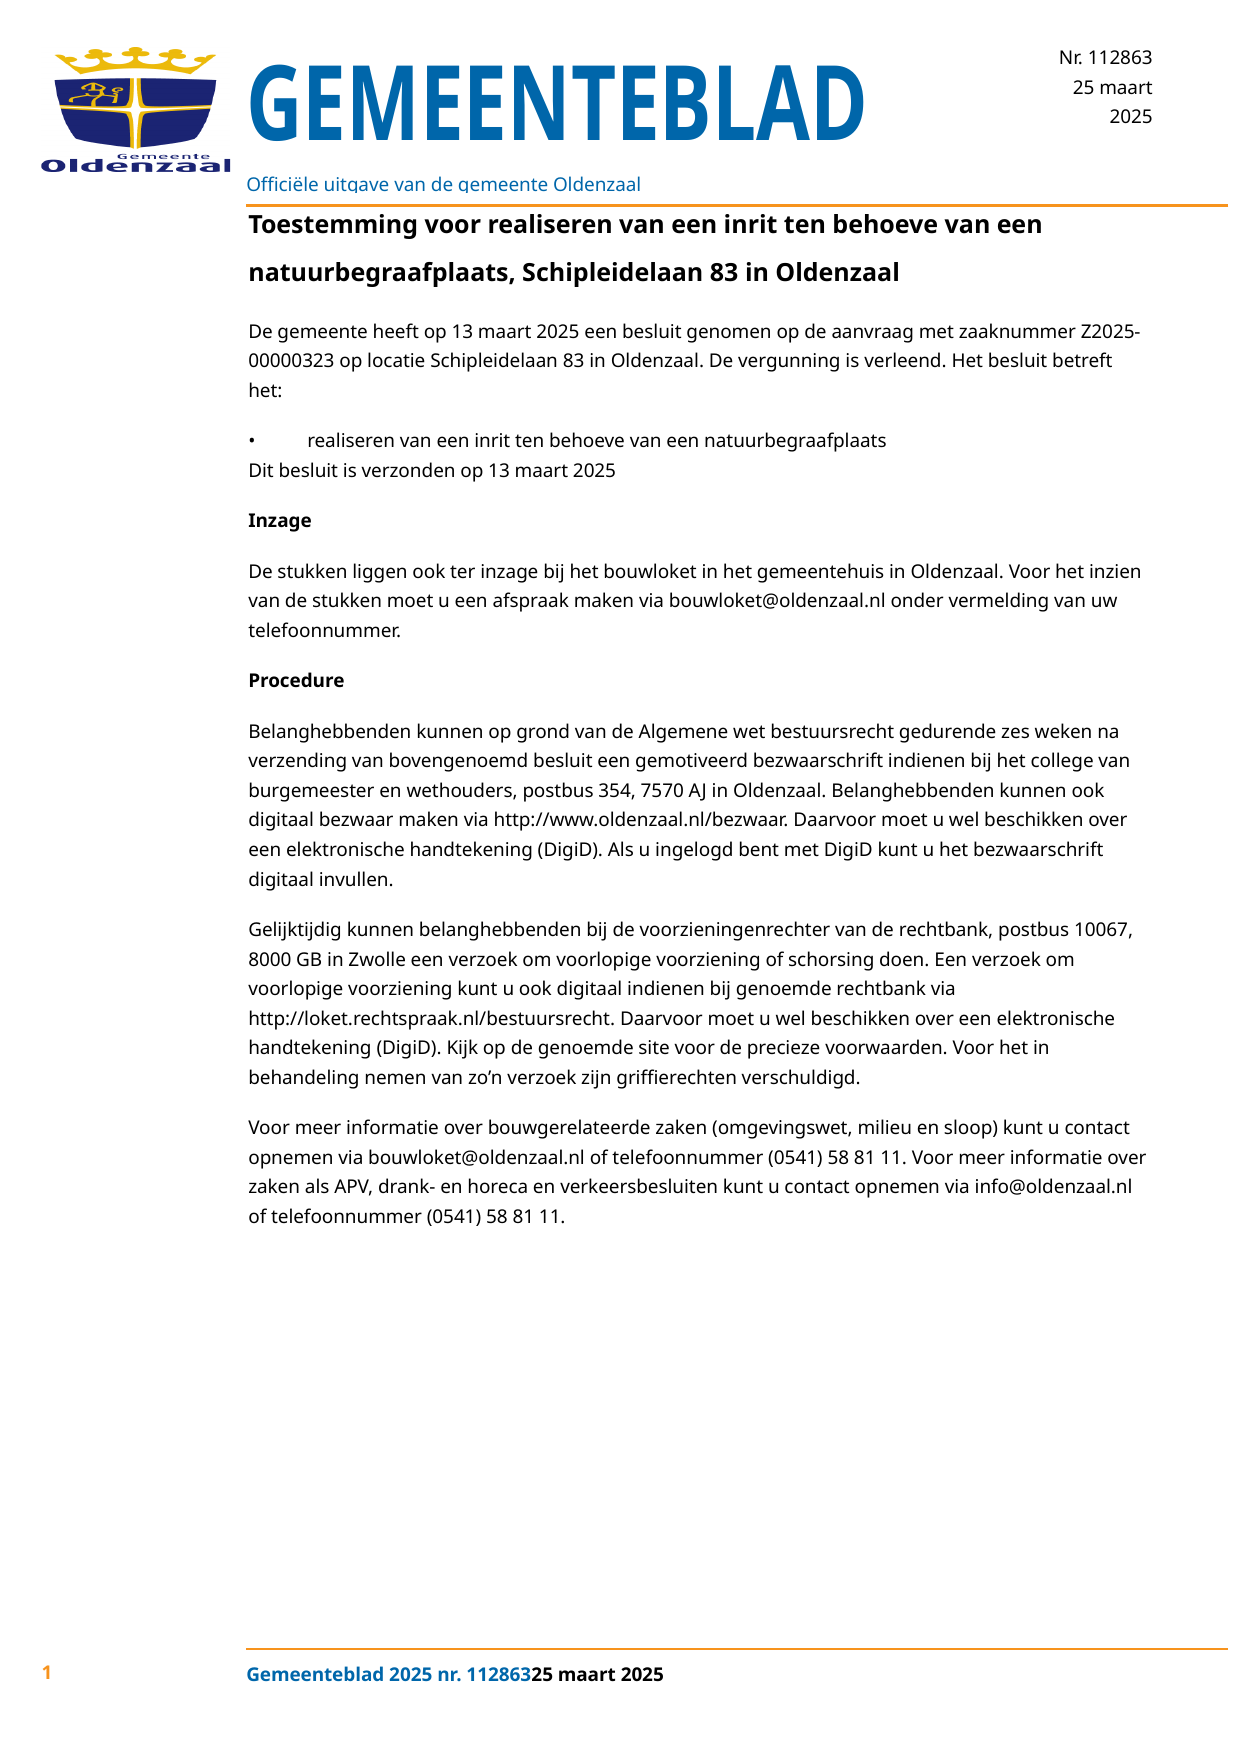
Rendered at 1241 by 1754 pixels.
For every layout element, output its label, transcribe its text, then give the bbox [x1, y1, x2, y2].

text Toestemming voor realiseren van een inrit ten behoeve van een natuurbegraafplaats, Schipleidelaan 83 in Oldenzaal [248, 207, 1152, 288]
picture [41, 47, 231, 172]
text Inzage [248, 507, 1152, 533]
text De stukken liggen ook ter inzage bij het bouwloket in het gemeentehuis in Oldenzaal. Voor het inzien van de stukken moet u een afspraak maken via bouwloket@oldenzaal.nl onder vermelding van uw telefoonnummer. [248, 558, 1152, 643]
text Gelijktijdig kunnen belanghebbenden bij de voorzieningenrechter van de rechtbank, postbus 10067, 8000 GB in Zwolle een verzoek om voorlopige voorziening of schorsing doen. Een verzoek om voorlopige voorziening kunt u ook digitaal indienen bij genoemde rechtbank via http://loket.rechtspraak.nl/bestuursrecht. Daarvoor moet u wel beschikken over een elektronische handtekening (DigiD). Kijk op de genoemde site voor de precieze voorwaarden. Voor het in behandeling nemen van zo’n verzoek zijn griffierechten verschuldigd. [248, 916, 1152, 1090]
list realiseren van een inrit ten behoeve van een natuurbegraafplaats [248, 427, 1152, 453]
text Voor meer informatie over bouwgerelateerde zaken (omgevingswet, milieu en sloop) kunt u contact opnemen via bouwloket@oldenzaal.nl of telefoonnummer (0541) 58 81 11. Voor meer informatie over zaken als APV, drank- en horeca en verkeersbesluiten kunt u contact opnemen via info@oldenzaal.nl of telefoonnummer (0541) 58 81 11. [248, 1114, 1152, 1229]
text De gemeente heeft op 13 maart 2025 een besluit genomen op de aanvraag met zaaknummer Z2025-00000323 op locatie Schipleidelaan 83 in Oldenzaal. De vergunning is verleend. Het besluit betreft het: [248, 318, 1152, 403]
text Dit besluit is verzonden op 13 maart 2025 [248, 457, 1152, 483]
text Procedure [248, 667, 1152, 693]
text Belanghebbenden kunnen op grond van de Algemene wet bestuursrecht gedurende zes weken na verzending van bovengenoemd besluit een gemotiveerd bezwaarschrift indienen bij het college van burgemeester en wethouders, postbus 354, 7570 AJ in Oldenzaal. Belanghebbenden kunnen ook digitaal bezwaar maken via http://www.oldenzaal.nl/bezwaar. Daarvoor moet u wel beschikken over een elektronische handtekening (DigiD). Als u ingelogd bent met DigiD kunt u het bezwaarschrift digitaal invullen. [248, 718, 1152, 892]
